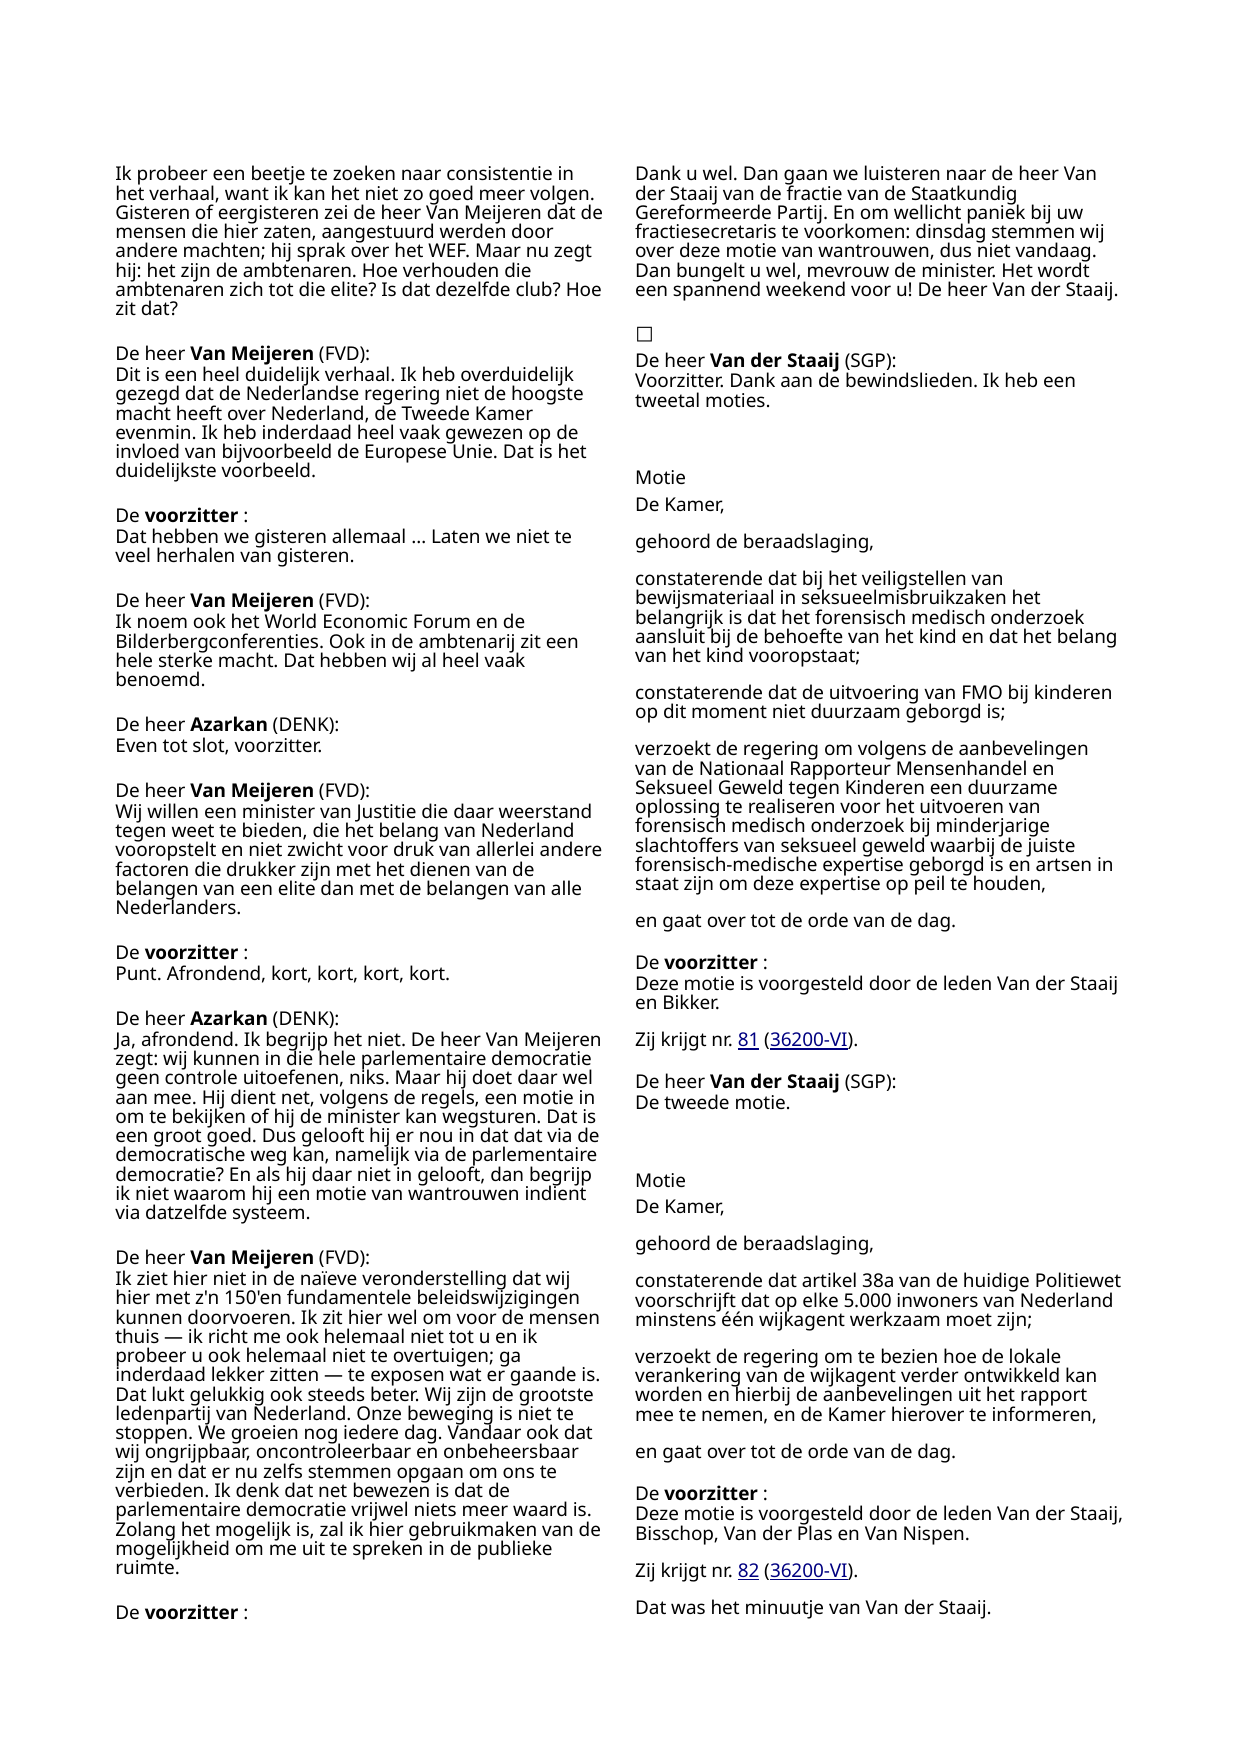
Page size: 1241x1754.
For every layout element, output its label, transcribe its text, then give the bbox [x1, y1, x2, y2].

text en gaat over tot de orde van de dag. [635, 1443, 1125, 1462]
text constaterende dat de uitvoering van FMO bij kinderen op dit moment niet duurzaam geborgd is; [635, 684, 1125, 723]
text Dat was het minuutje van Van der Staaij. [635, 1599, 1125, 1618]
text Dit is een heel duidelijk verhaal. Ik heb overduidelijk gezegd dat de Nederlandse regering niet de hoogste macht heeft over Nederland, de Tweede Kamer evenmin. Ik heb inderdaad heel vaak gewezen op de invloed van bijvoorbeeld de Europese Unie. Dat is het duidelijkste voorbeeld. [115, 366, 605, 482]
text Deze motie is voorgesteld door de leden Van der Staaij en Bikker. [635, 975, 1125, 1013]
text Zij krijgt nr. 82 (36200-VI). [635, 1562, 1125, 1581]
text De voorzitter : [635, 1480, 1125, 1505]
text De voorzitter : [635, 949, 1125, 975]
text Even tot slot, voorzitter. [115, 737, 605, 756]
text De tweede motie. [635, 1094, 1125, 1113]
text De Kamer, [635, 496, 1125, 515]
text De voorzitter : [115, 1599, 605, 1625]
text Ja, afrondend. Ik begrijp het niet. De heer Van Meijeren zegt: wij kunnen in die hele parlementaire democratie geen controle uitoefenen, niks. Maar hij doet daar wel aan mee. Hij dient net, volgens de regels, een motie in om te bekijken of hij de minister kan wegsturen. Dat is een groot goed. Dus gelooft hij er nou in dat dat via de democratische weg kan, namelijk via de parlementaire democratie? En als hij daar niet in gelooft, dan begrijp ik niet waarom hij een motie van wantrouwen indient via datzelfde systeem. [115, 1031, 605, 1223]
text Ik ziet hier niet in de naïeve veronderstelling dat wij hier met z'n 150'en fundamentele beleidswijzigingen kunnen doorvoeren. Ik zit hier wel om voor de mensen thuis — ik richt me ook helemaal niet tot u en ik probeer u ook helemaal niet te overtuigen; ga inderdaad lekker zitten — te exposen wat er gaande is. Dat lukt gelukkig ook steeds beter. Wij zijn de grootste ledenpartij van Nederland. Onze beweging is niet te stoppen. We groeien nog iedere dag. Vandaar ook dat wij ongrijpbaar, oncontroleerbaar en onbeheersbaar zijn en dat er nu zelfs stemmen opgaan om ons te verbieden. Ik denk dat net bewezen is dat de parlementaire democratie vrijwel niets meer waard is. Zolang het mogelijk is, zal ik hier gebruikmaken van de mogelijkheid om me uit te spreken in de publieke ruimte. [115, 1270, 605, 1578]
text De heer Azarkan (DENK): [115, 1005, 605, 1031]
text Zij krijgt nr. 81 (36200-VI). [635, 1031, 1125, 1051]
text De heer Van Meijeren (FVD): [115, 1244, 605, 1270]
text en gaat over tot de orde van de dag. [635, 912, 1125, 932]
text De heer Van der Staaij (SGP): [635, 347, 1125, 372]
text De Kamer, [635, 1198, 1125, 1218]
text De heer Van Meijeren (FVD): [115, 588, 605, 613]
text De heer Van Meijeren (FVD): [115, 340, 605, 366]
text verzoekt de regering om volgens de aanbevelingen van de Nationaal Rapporteur Mensenhandel en Seksueel Geweld tegen Kinderen een duurzame oplossing te realiseren voor het uitvoeren van forensisch medisch onderzoek bij minderjarige slachtoffers van seksueel geweld waarbij de juiste forensisch-medische expertise geborgd is en artsen in staat zijn om deze expertise op peil te houden, [635, 740, 1125, 894]
text Dat hebben we gisteren allemaal … Laten we niet te veel herhalen van gisteren. [115, 528, 605, 567]
text Wij willen een minister van Justitie die daar weerstand tegen weet te bieden, die het belang van Nederland vooropstelt en niet zwicht voor druk van allerlei andere factoren die drukker zijn met het dienen van de belangen van een elite dan met de belangen van alle Nederlanders. [115, 803, 605, 918]
text Ik probeer een beetje te zoeken naar consistentie in het verhaal, want ik kan het niet zo goed meer volgen. Gisteren of eergisteren zei de heer Van Meijeren dat de mensen die hier zaten, aangestuurd werden door andere machten; hij sprak over het WEF. Maar nu zegt hij: het zijn de ambtenaren. Hoe verhouden die ambtenaren zich tot die elite? Is dat dezelfde club? Hoe zit dat? [115, 165, 605, 319]
text Dank u wel. Dan gaan we luisteren naar de heer Van der Staaij van de fractie van de Staatkundig Gereformeerde Partij. En om wellicht paniek bij uw fractiesecretaris te voorkomen: dinsdag stemmen wij over deze motie van wantrouwen, dus niet vandaag. Dan bungelt u wel, mevrouw de minister. Het wordt een spannend weekend voor u! De heer Van der Staaij. [635, 165, 1125, 300]
text Punt. Afrondend, kort, kort, kort, kort. [115, 965, 605, 984]
text De voorzitter : [115, 939, 605, 965]
text Motie [635, 1167, 1125, 1192]
text De heer Van der Staaij (SGP): [635, 1068, 1125, 1094]
text ⬜ [635, 321, 1125, 347]
text verzoekt de regering om te bezien hoe de lokale verankering van de wijkagent verder ontwikkeld kan worden en hierbij de aanbevelingen uit het rapport mee te nemen, en de Kamer hierover te informeren, [635, 1348, 1125, 1425]
text constaterende dat artikel 38a van de huidige Politiewet voorschrijft dat op elke 5.000 inwoners van Nederland minstens één wijkagent werkzaam moet zijn; [635, 1272, 1125, 1330]
text Voorzitter. Dank aan de bewindslieden. Ik heb een tweetal moties. [635, 372, 1125, 411]
text Deze motie is voorgesteld door de leden Van der Staaij, Bisschop, Van der Plas en Van Nispen. [635, 1505, 1125, 1544]
text Ik noem ook het World Economic Forum en de Bilderbergconferenties. Ook in de ambtenarij zit een hele sterke macht. Dat hebben wij al heel vaak benoemd. [115, 613, 605, 690]
text constaterende dat bij het veiligstellen van bewijsmateriaal in seksueelmisbruikzaken het belangrijk is dat het forensisch medisch onderzoek aansluit bij de behoefte van het kind en dat het belang van het kind vooropstaat; [635, 570, 1125, 666]
text gehoord de beraadslaging, [635, 533, 1125, 552]
text De heer Van Meijeren (FVD): [115, 777, 605, 803]
text De heer Azarkan (DENK): [115, 711, 605, 737]
text De voorzitter : [115, 502, 605, 528]
text Motie [635, 464, 1125, 490]
text gehoord de beraadslaging, [635, 1235, 1125, 1255]
